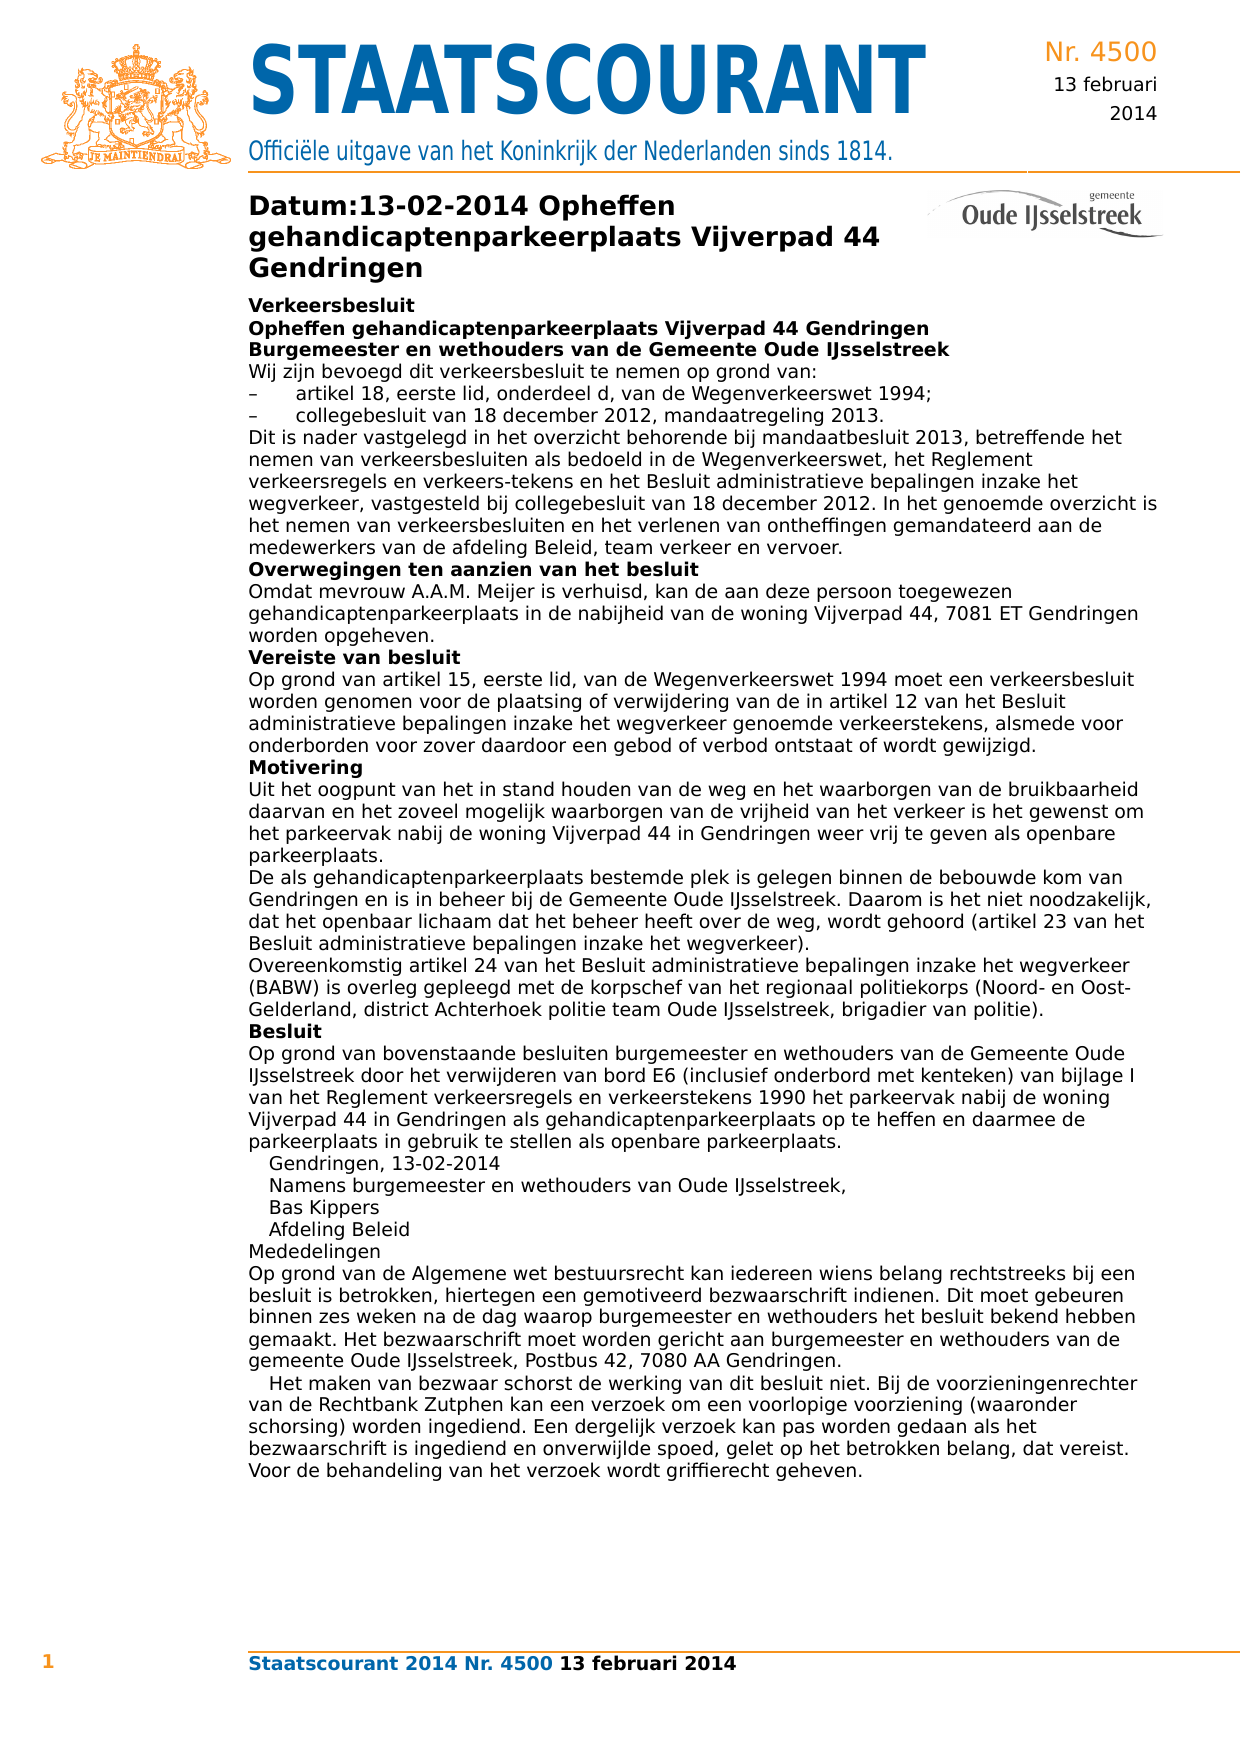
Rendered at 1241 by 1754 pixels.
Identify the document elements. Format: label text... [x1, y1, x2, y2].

text Op grond van bovenstaande besluiten burgemeester en wethouders van de Gemeente Oude IJsselstreek door het verwijderen van bord E6 (inclusief onderbord met kenteken) van bijlage I van het Reglement verkeersregels en verkeerstekens 1990 het parkeervak nabij de woning Vijverpad 44 in Gendringen als gehandicaptenparkeerplaats op te heffen en daarmee de parkeerplaats in gebruik te stellen als openbare parkeerplaats. [248, 1043, 1163, 1153]
text Dit is nader vastgelegd in het overzicht behorende bij mandaatbesluit 2013, betreffende het nemen van verkeersbesluiten als bedoeld in de Wegenverkeerswet, het Reglement verkeersregels en verkeers-tekens en het Besluit administratieve bepalingen inzake het wegverkeer, vastgesteld bij collegebesluit van 18 december 2012. In het genoemde overzicht is het nemen van verkeersbesluiten en het verlenen van ontheffingen gemandateerd aan de medewerkers van de afdeling Beleid, team verkeer en vervoer. [248, 427, 1163, 559]
list collegebesluit van 18 december 2012, mandaatregeling 2013. [248, 405, 1163, 427]
subtitle Burgemeester en wethouders van de Gemeente Oude IJsselstreek [248, 339, 1163, 361]
text Afdeling Beleid [248, 1218, 1163, 1241]
subtitle Opheffen gehandicaptenparkeerplaats Vijverpad 44 Gendringen [248, 317, 1163, 339]
text Besluit [248, 1021, 1163, 1043]
picture [41, 44, 231, 169]
text Namens burgemeester en wethouders van Oude IJsselstreek, [248, 1174, 1163, 1197]
text Omdat mevrouw A.A.M. Meijer is verhuisd, kan de aan deze persoon toegewezen gehandicaptenparkeerplaats in de nabijheid van de woning Vijverpad 44, 7081 ET Gendringen worden opgeheven. [248, 581, 1163, 647]
subtitle Verkeersbesluit [248, 295, 1163, 317]
subtitle Vereiste van besluit [248, 647, 1163, 669]
text De als gehandicaptenparkeerplaats bestemde plek is gelegen binnen de bebouwde kom van Gendringen en is in beheer bij de Gemeente Oude IJsselstreek. Daarom is het niet noodzakelijk, dat het openbaar lichaam dat het beheer heeft over de weg, wordt gehoord (artikel 23 van het Besluit administratieve bepalingen inzake het wegverkeer). [248, 867, 1163, 955]
list artikel 18, eerste lid, onderdeel d, van de Wegenverkeerswet 1994; [248, 383, 1163, 405]
text Op grond van artikel 15, eerste lid, van de Wegenverkeerswet 1994 moet een verkeersbesluit worden genomen voor de plaatsing of verwijdering van de in artikel 12 van het Besluit administratieve bepalingen inzake het wegverkeer genoemde verkeerstekens, alsmede voor onderborden voor zover daardoor een gebod of verbod ontstaat of wordt gewijzigd. [248, 669, 1163, 757]
text Bas Kippers [248, 1197, 1163, 1218]
text Op grond van de Algemene wet bestuursrecht kan iedereen wiens belang rechtstreeks bij een besluit is betrokken, hiertegen een gemotiveerd bezwaarschrift indienen. Dit moet gebeuren binnen zes weken na de dag waarop burgemeester en wethouders het besluit bekend hebben gemaakt. Het bezwaarschrift moet worden gericht aan burgemeester en wethouders van de gemeente Oude IJsselstreek, Postbus 42, 7080 AA Gendringen. [248, 1262, 1163, 1372]
text Uit het oogpunt van het in stand houden van de weg en het waarborgen van de bruikbaarheid daarvan en het zoveel mogelijk waarborgen van de vrijheid van het verkeer is het gewenst om het parkeervak nabij de woning Vijverpad 44 in Gendringen weer vrij te geven als openbare parkeerplaats. [248, 779, 1163, 867]
picture [927, 190, 1164, 238]
subtitle Overwegingen ten aanzien van het besluit [248, 559, 1163, 581]
subtitle Motivering [248, 757, 1163, 779]
subtitle Mededelingen [248, 1241, 1163, 1262]
text Wij zijn bevoegd dit verkeersbesluit te nemen op grond van: [248, 361, 1163, 383]
text Gendringen, 13-02-2014 [248, 1153, 1163, 1174]
text Het maken van bezwaar schorst de werking van dit besluit niet. Bij de voorzieningenrechter van de Rechtbank Zutphen kan een verzoek om een voorlopige voorziening (waaronder schorsing) worden ingediend. Een dergelijk verzoek kan pas worden gedaan als het bezwaarschrift is ingediend en onverwijlde spoed, gelet op het betrokken belang, dat vereist. Voor de behandeling van het verzoek wordt griffierecht geheven. [248, 1372, 1163, 1482]
subtitle Datum:13-02-2014 Opheffen gehandicaptenparkeerplaats Vijverpad 44 Gendringen [248, 191, 1163, 284]
text Overeenkomstig artikel 24 van het Besluit administratieve bepalingen inzake het wegverkeer (BABW) is overleg gepleegd met de korpschef van het regionaal politiekorps (Noord- en Oost-Gelderland, district Achterhoek politie team Oude IJsselstreek, brigadier van politie). [248, 955, 1163, 1021]
